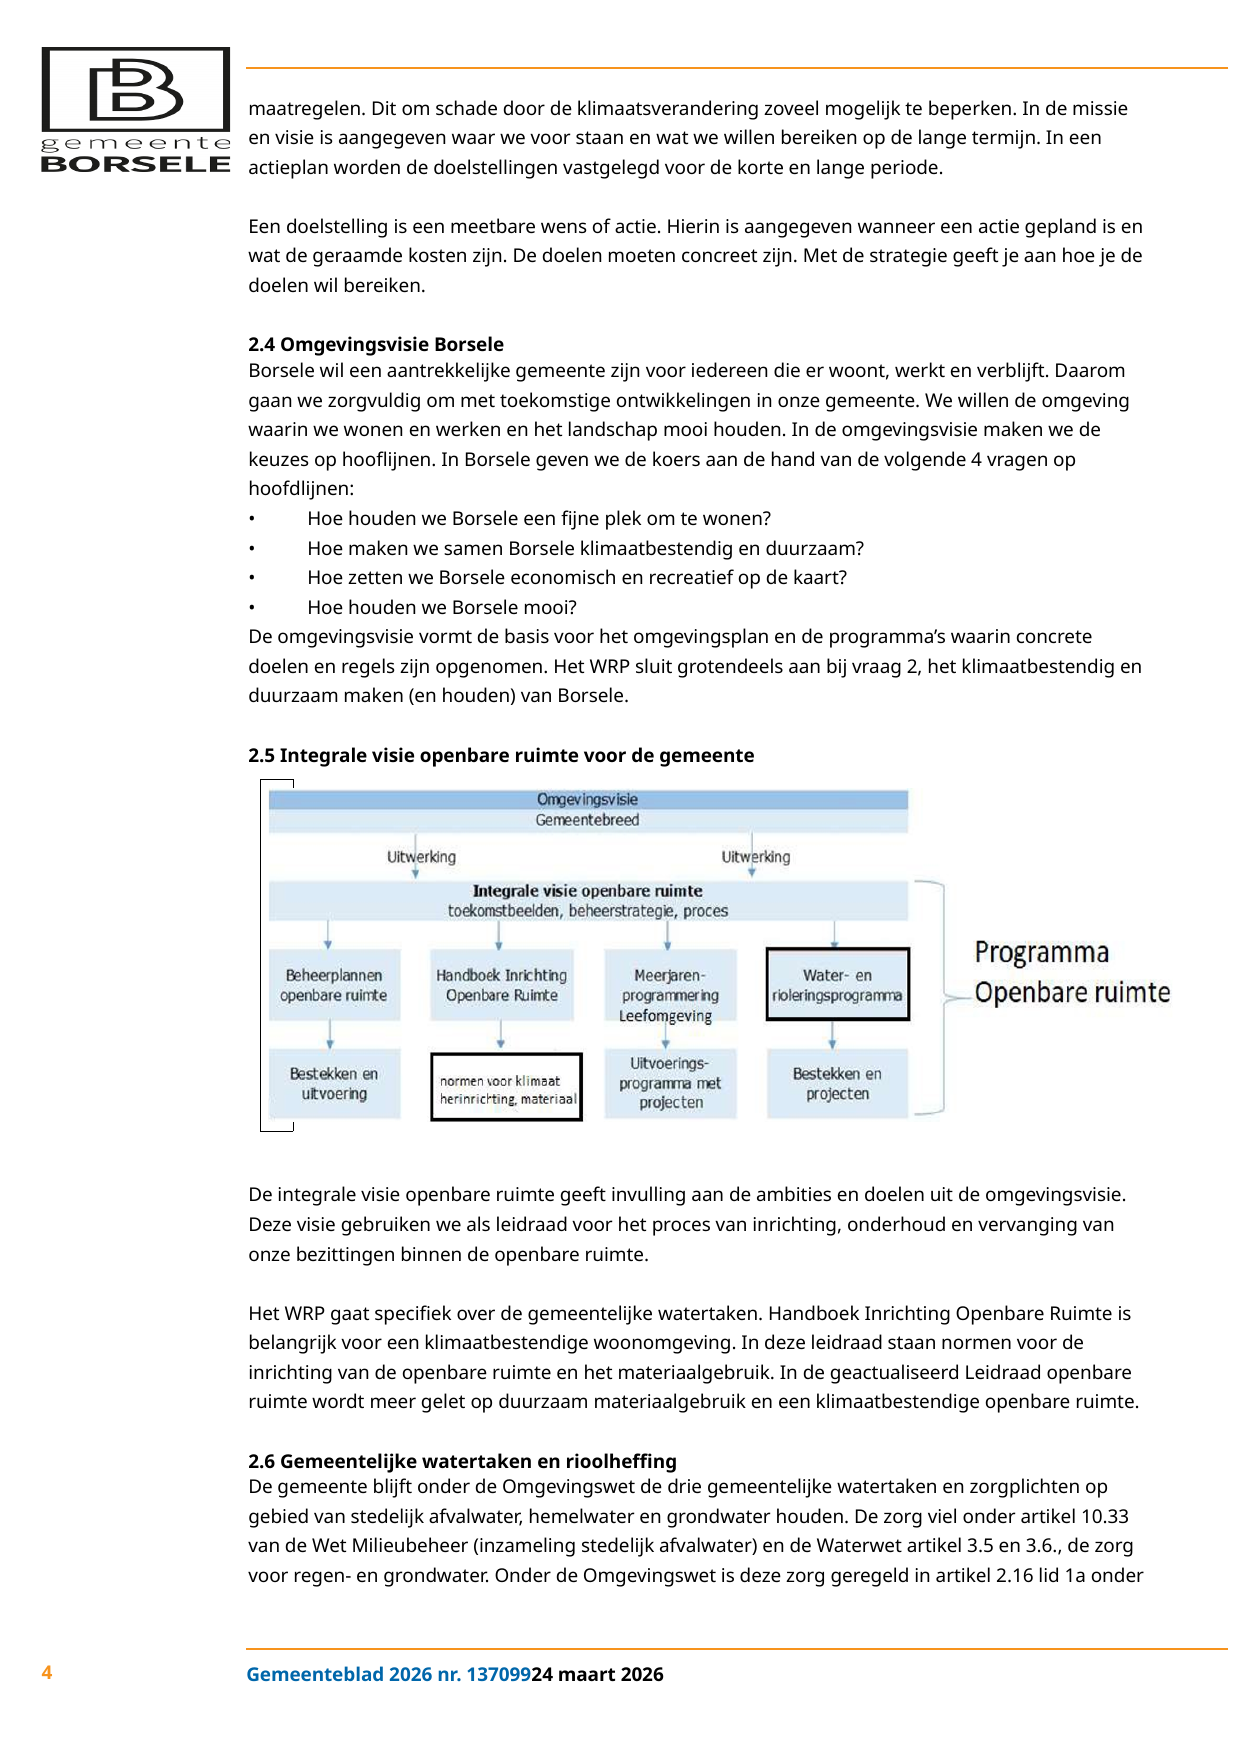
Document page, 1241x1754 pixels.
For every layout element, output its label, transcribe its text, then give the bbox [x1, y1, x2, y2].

text De integrale visie openbare ruimte geeft invulling aan de ambities en doelen uit de omgevingsvisie. Deze visie gebruiken we als leidraad voor het proces van inrichting, onderhoud en vervanging van onze bezittingen binnen de openbare ruimte. [248, 1182, 1152, 1266]
text 2.5 Integrale visie openbare ruimte voor de gemeente [248, 742, 1152, 767]
text Het WRP gaat specifiek over de gemeentelijke watertaken. Handboek Inrichting Openbare Ruimte is belangrijk voor een klimaatbestendige woonomgeving. In deze leidraad staan normen voor de inrichting van de openbare ruimte en het materiaalgebruik. In de geactualiseerd Leidraad openbare ruimte wordt meer gelet op duurzaam materiaalgebruik en een klimaatbestendige openbare ruimte. [248, 1300, 1152, 1414]
text Een doelstelling is een meetbare wens of actie. Hierin is aangegeven wanneer een actie gepland is en wat de geraamde kosten zijn. De doelen moeten concreet zijn. Met de strategie geeft je aan hoe je de doelen wil bereiken. [248, 213, 1152, 298]
list Hoe maken we samen Borsele klimaatbestendig en duurzaam? [248, 535, 1152, 560]
text maatregelen. Dit om schade door de klimaatsverandering zoveel mogelijk te beperken. In de missie en visie is aangegeven waar we voor staan en wat we willen bereiken op de lange termijn. In een actieplan worden de doelstellingen vastgelegd voor de korte en lange periode. [248, 95, 1152, 180]
list Hoe houden we Borsele een fijne plek om te wonen? [248, 505, 1152, 531]
text Borsele wil een aantrekkelijke gemeente zijn voor iedereen die er woont, werkt en verblijft. Daarom gaan we zorgvuldig om met toekomstige ontwikkelingen in onze gemeente. We willen de omgeving waarin we wonen en werken en het landschap mooi houden. In de omgevingsvisie maken we de keuzes op hooflijnen. In Borsele geven we de koers aan de hand van de volgende 4 vragen op hoofdlijnen: [248, 357, 1152, 501]
picture [41, 47, 231, 172]
text 2.4 Omgevingsvisie Borsele [248, 331, 1152, 357]
list Hoe zetten we Borsele economisch en recreatief op de kaart? [248, 564, 1152, 590]
text De omgevingsvisie vormt de basis voor het omgevingsplan en de programma’s waarin concrete doelen en regels zijn opgenomen. Het WRP sluit grotendeels aan bij vraag 2, het klimaatbestendig en duurzaam maken (en houden) van Borsele. [248, 623, 1152, 708]
list Hoe houden we Borsele mooi? [248, 594, 1152, 619]
picture [268, 788, 1173, 1122]
text 2.6 Gemeentelijke watertaken en rioolheffing [248, 1448, 1152, 1473]
text De gemeente blijft onder de Omgevingswet de drie gemeentelijke watertaken en zorgplichten op gebied van stedelijk afvalwater, hemelwater en grondwater houden. De zorg viel onder artikel 10.33 van de Wet Milieubeheer (inzameling stedelijk afvalwater) en de Waterwet artikel 3.5 en 3.6., de zorg voor regen- en grondwater. Onder de Omgevingswet is deze zorg geregeld in artikel 2.16 lid 1a onder [248, 1473, 1152, 1588]
